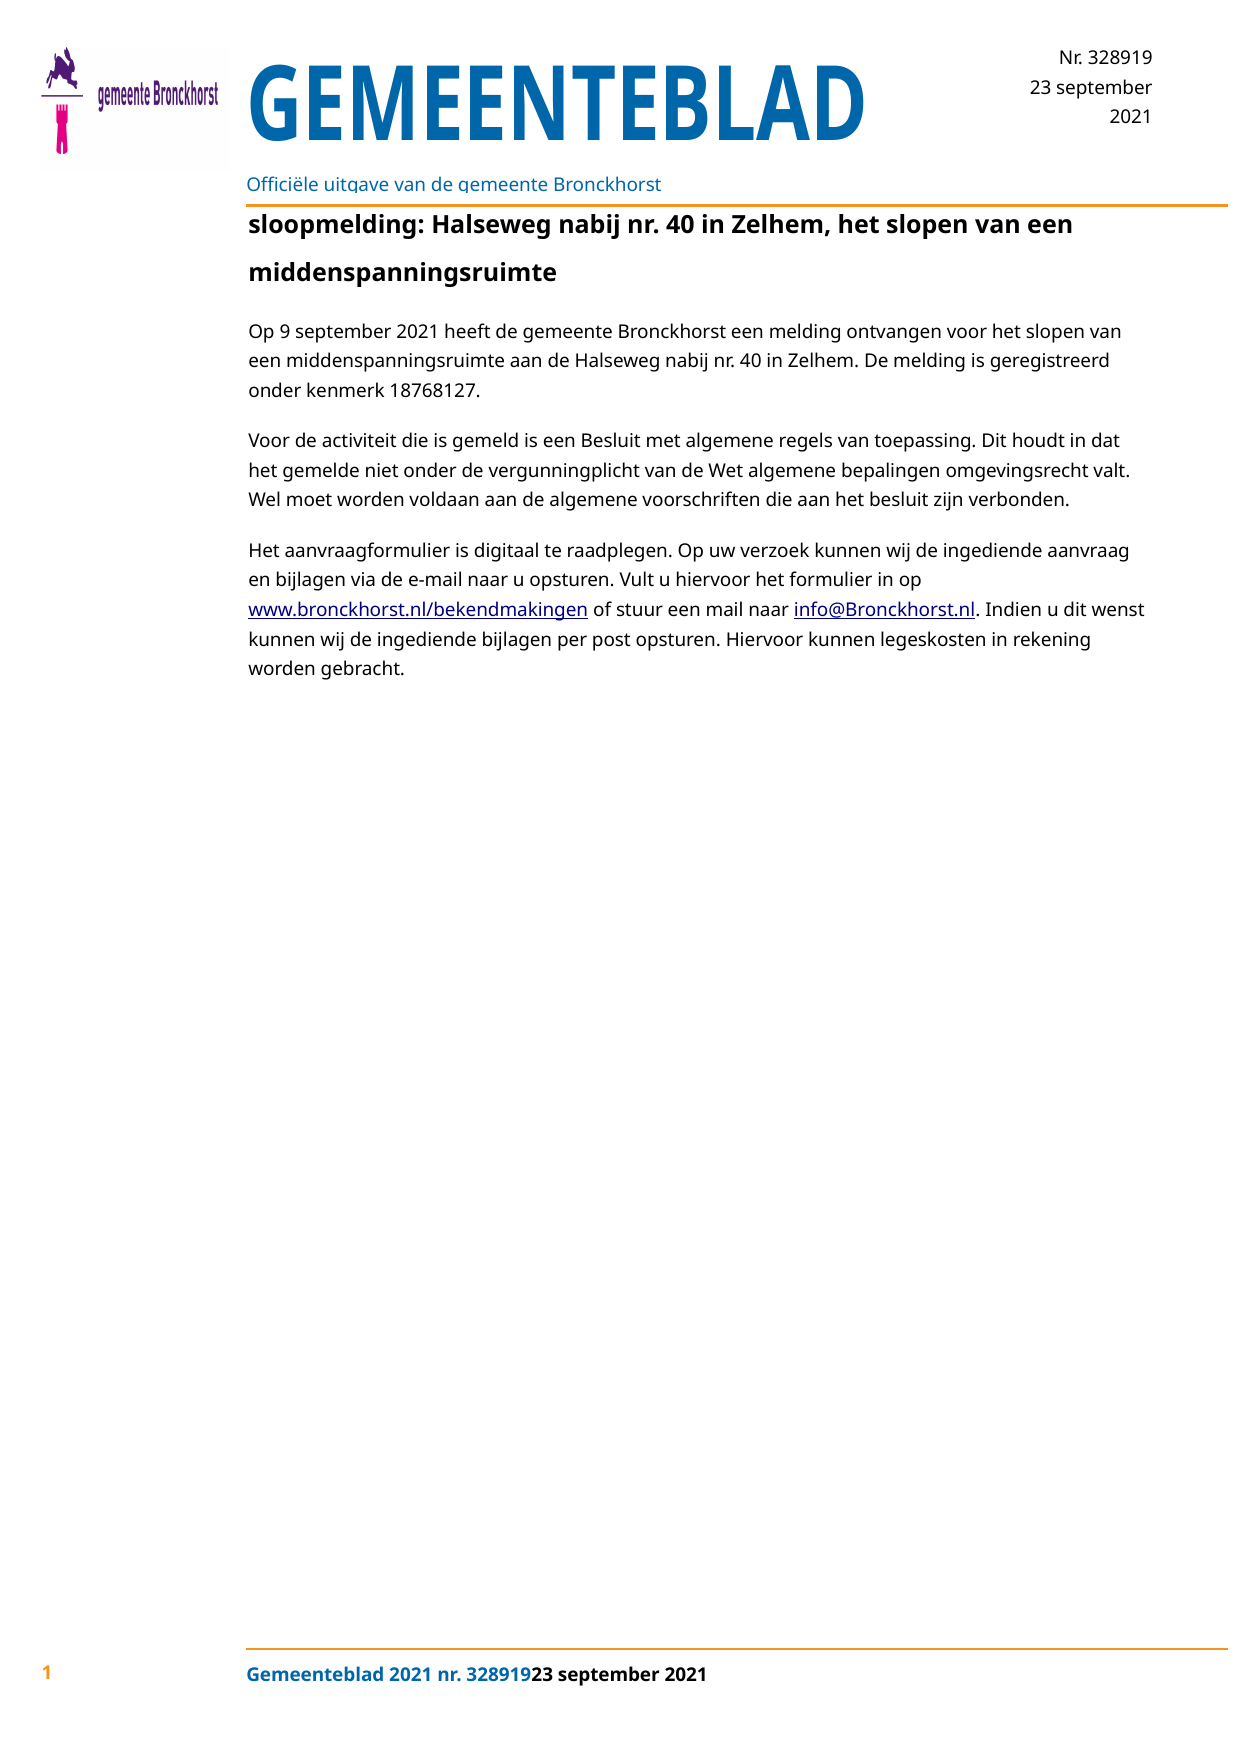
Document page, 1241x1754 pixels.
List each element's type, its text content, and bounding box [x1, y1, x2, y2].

text sloopmelding: Halseweg nabij nr. 40 in Zelhem, het slopen van een middenspanningsruimte [248, 207, 1152, 288]
text Op 9 september 2021 heeft de gemeente Bronckhorst een melding ontvangen voor het slopen van een middenspanningsruimte aan de Halseweg nabij nr. 40 in Zelhem. De melding is geregistreerd onder kenmerk 18768127. [248, 318, 1152, 403]
text Voor de activiteit die is gemeld is een Besluit met algemene regels van toepassing. Dit houdt in dat het gemelde niet onder de vergunningplicht van de Wet algemene bepalingen omgevingsrecht valt. Wel moet worden voldaan aan de algemene voorschriften die aan het besluit zijn verbonden. [248, 427, 1152, 512]
text Het aanvraagformulier is digitaal te raadplegen. Op uw verzoek kunnen wij de ingediende aanvraag en bijlagen via de e-mail naar u opsturen. Vult u hiervoor het formulier in op www.bronckhorst.nl/bekendmakingen of stuur een mail naar info@Bronckhorst.nl. Indien u dit wenst kunnen wij de ingediende bijlagen per post opsturen. Hiervoor kunnen legeskosten in rekening worden gebracht. [248, 537, 1152, 681]
picture [41, 47, 231, 172]
